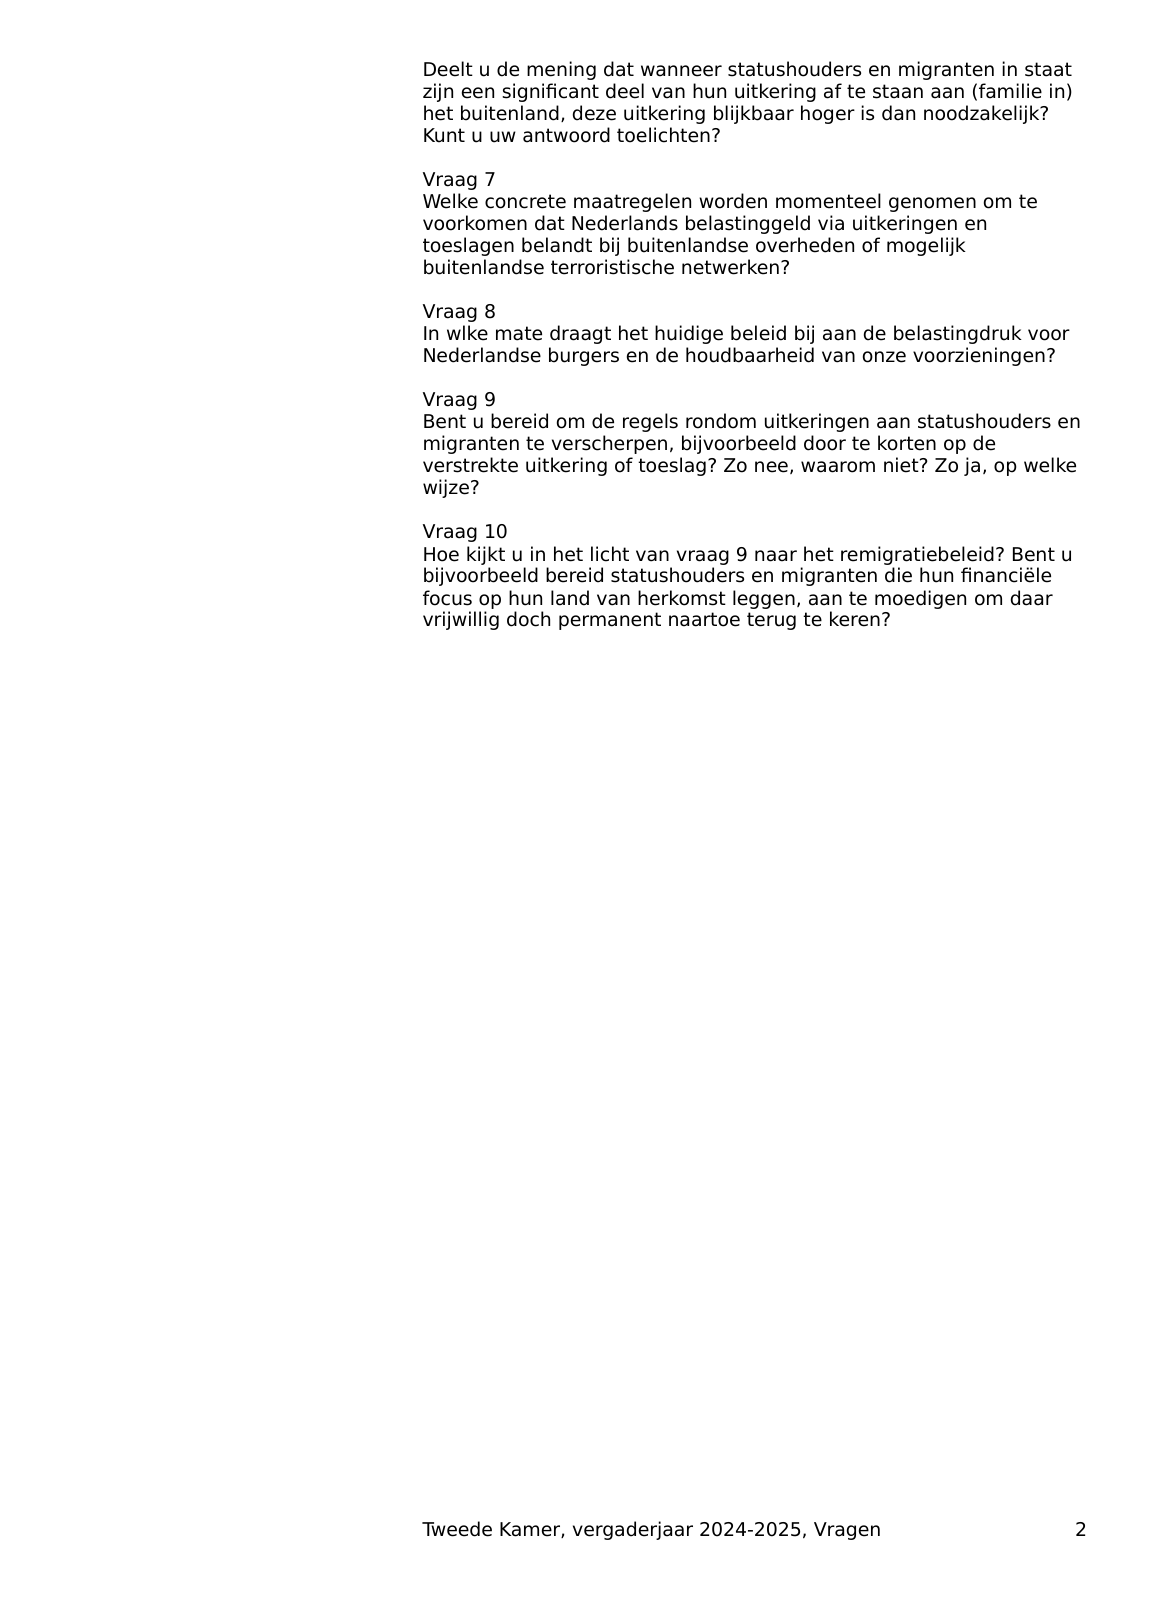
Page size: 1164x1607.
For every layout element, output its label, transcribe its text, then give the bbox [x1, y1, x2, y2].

text Deelt u de mening dat wanneer statushouders en migranten in staat zijn een significant deel van hun uitkering af te staan aan (familie in) het buitenland, deze uitkering blijkbaar hoger is dan noodzakelijk? Kunt u uw antwoord toelichten? [422, 59, 1087, 147]
text Vraag 7 [422, 169, 1087, 191]
text Hoe kijkt u in het licht van vraag 9 naar het remigratiebeleid? Bent u bijvoorbeeld bereid statushouders en migranten die hun financiële focus op hun land van herkomst leggen, aan te moedigen om daar vrijwillig doch permanent naartoe terug te keren? [422, 543, 1087, 631]
text Bent u bereid om de regels rondom uitkeringen aan statushouders en migranten te verscherpen, bijvoorbeeld door te korten op de verstrekte uitkering of toeslag? Zo nee, waarom niet? Zo ja, op welke wijze? [422, 411, 1087, 499]
text Vraag 9 [422, 389, 1087, 411]
text Welke concrete maatregelen worden momenteel genomen om te voorkomen dat Nederlands belastinggeld via uitkeringen en toeslagen belandt bij buitenlandse overheden of mogelijk buitenlandse terroristische netwerken? [422, 191, 1087, 279]
text Vraag 8 [422, 301, 1087, 323]
text In wlke mate draagt het huidige beleid bij aan de belastingdruk voor Nederlandse burgers en de houdbaarheid van onze voorzieningen? [422, 323, 1087, 367]
text Vraag 10 [422, 521, 1087, 543]
